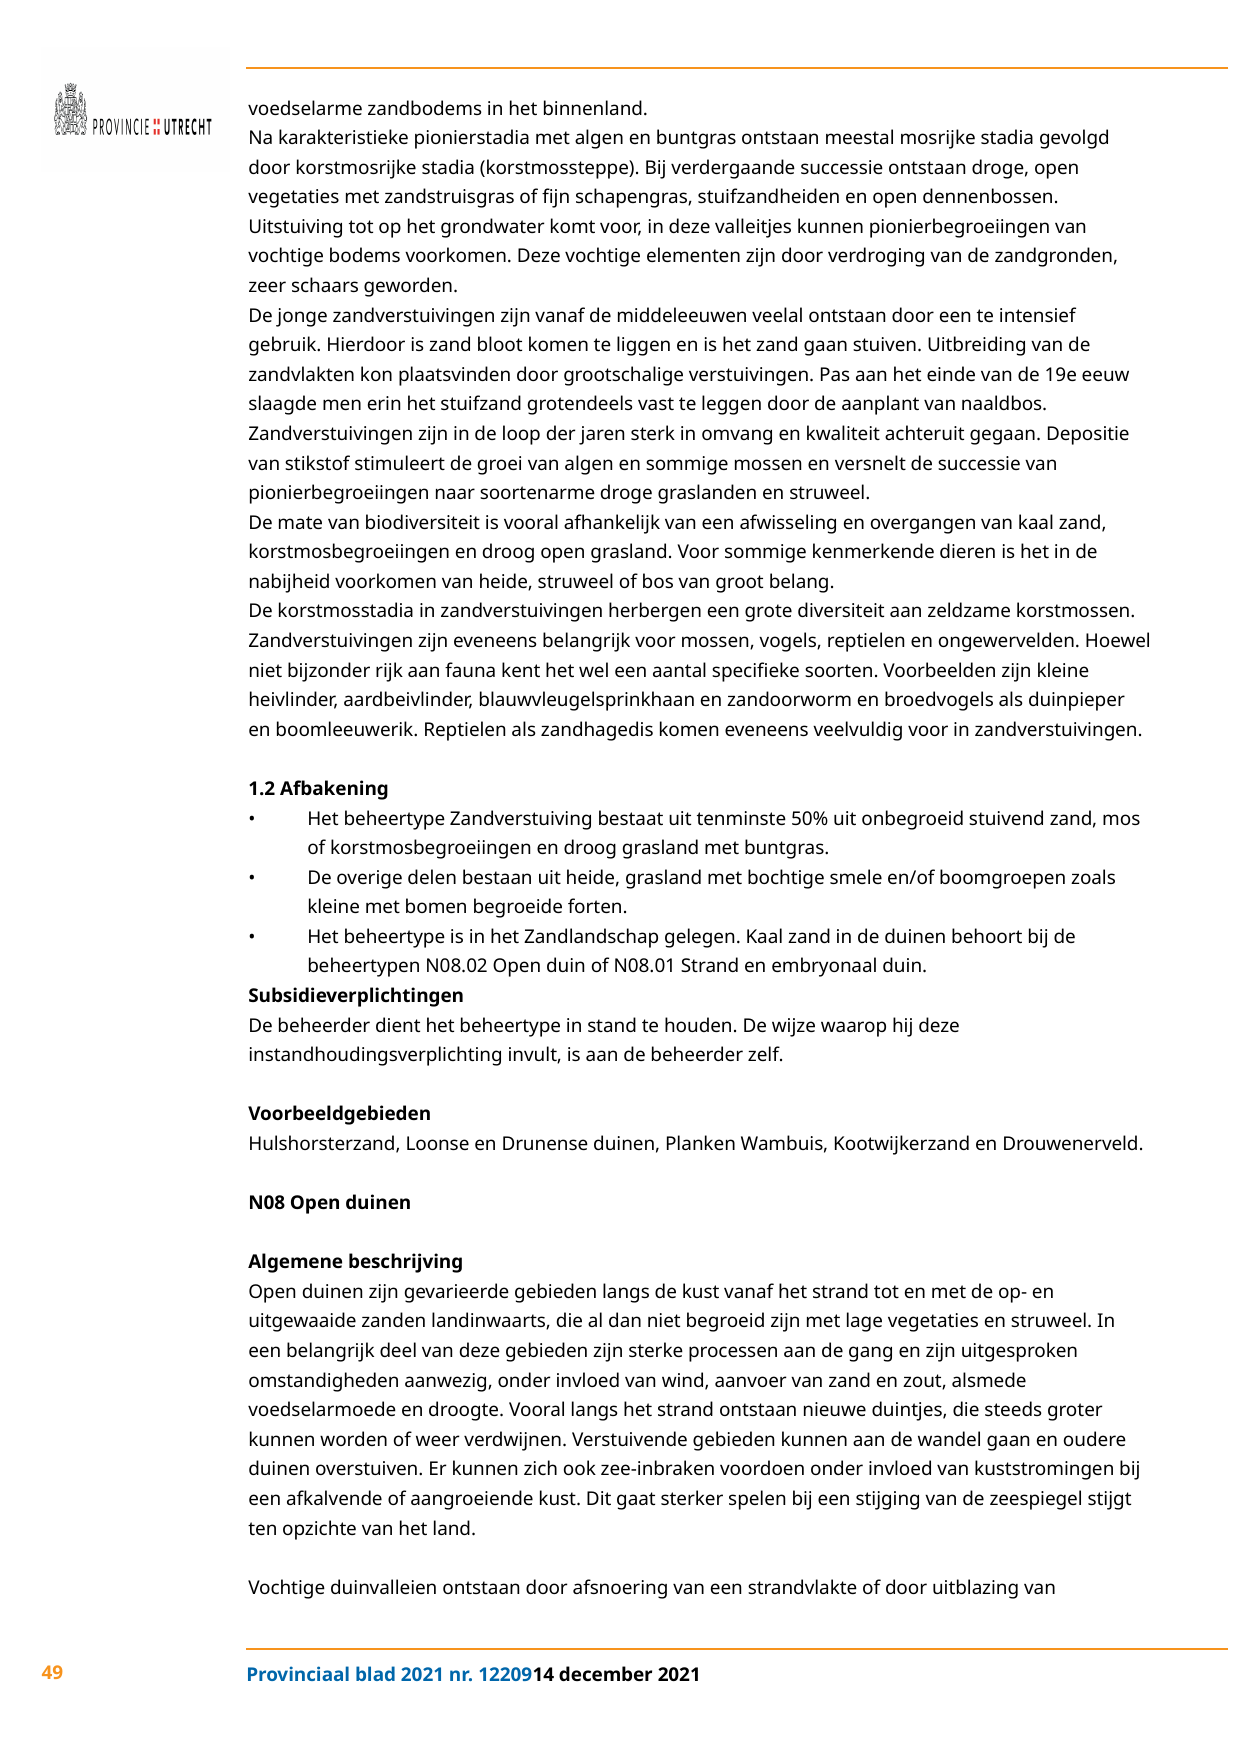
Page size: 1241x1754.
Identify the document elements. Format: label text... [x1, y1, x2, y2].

text Hulshorsterzand, Loonse en Drunense duinen, Planken Wambuis, Kootwijkerzand en Drouwenerveld. [248, 1130, 1152, 1156]
text voedselarme zandbodems in het binnenland. [248, 95, 1152, 121]
text De jonge zandverstuivingen zijn vanaf de middeleeuwen veelal ontstaan door een te intensief gebruik. Hierdoor is zand bloot komen te liggen en is het zand gaan stuiven. Uitbreiding van de zandvlakten kon plaatsvinden door grootschalige verstuivingen. Pas aan het einde van de 19e eeuw slaagde men erin het stuifzand grotendeels vast te leggen door de aanplant van naaldbos. [248, 302, 1152, 416]
text Voorbeeldgebieden [248, 1101, 1152, 1126]
text Open duinen zijn gevarieerde gebieden langs de kust vanaf het strand tot en met de op- en uitgewaaide zanden landinwaarts, die al dan niet begroeid zijn met lage vegetaties en struweel. In een belangrijk deel van deze gebieden zijn sterke processen aan de gang en zijn uitgesproken omstandigheden aanwezig, onder invloed van wind, aanvoer van zand en zout, alsmede voedselarmoede en droogte. Vooral langs het strand ontstaan nieuwe duintjes, die steeds groter kunnen worden of weer verdwijnen. Verstuivende gebieden kunnen aan de wandel gaan en oudere duinen overstuiven. Er kunnen zich ook zee-inbraken voordoen onder invloed van kuststromingen bij een afkalvende of aangroeiende kust. Dit gaat sterker spelen bij een stijging van de zeespiegel stijgt ten opzichte van het land. [248, 1278, 1152, 1541]
text Algemene beschrijving [248, 1248, 1152, 1274]
text Na karakteristieke pionierstadia met algen en buntgras ontstaan meestal mosrijke stadia gevolgd door korstmosrijke stadia (korstmossteppe). Bij verdergaande successie ontstaan droge, open vegetaties met zandstruisgras of fijn schapengras, stuifzandheiden en open dennenbossen. Uitstuiving tot op het grondwater komt voor, in deze valleitjes kunnen pionierbegroeiingen van vochtige bodems voorkomen. Deze vochtige elementen zijn door verdroging van de zandgronden, zeer schaars geworden. [248, 124, 1152, 298]
text De beheerder dient het beheertype in stand te houden. De wijze waarop hij deze instandhoudingsverplichting invult, is aan de beheerder zelf. [248, 1012, 1152, 1067]
list De overige delen bestaan uit heide, grasland met bochtige smele en/of boomgroepen zoals kleine met bomen begroeide forten. [248, 864, 1152, 919]
text De mate van biodiversiteit is vooral afhankelijk van een afwisseling en overgangen van kaal zand, korstmosbegroeiingen en droog open grasland. Voor sommige kenmerkende dieren is het in de nabijheid voorkomen van heide, struweel of bos van groot belang. [248, 509, 1152, 594]
picture [41, 47, 231, 172]
list Het beheertype is in het Zandlandschap gelegen. Kaal zand in de duinen behoort bij de beheertypen N08.02 Open duin of N08.01 Strand en embryonaal duin. [248, 923, 1152, 978]
text 1.2 Afbakening [248, 775, 1152, 801]
text Zandverstuivingen zijn in de loop der jaren sterk in omvang en kwaliteit achteruit gegaan. Depositie van stikstof stimuleert de groei van algen en sommige mossen en versnelt de successie van pionierbegroeiingen naar soortenarme droge graslanden en struweel. [248, 420, 1152, 505]
text Subsidieverplichtingen [248, 982, 1152, 1008]
list Het beheertype Zandverstuiving bestaat uit tenminste 50% uit onbegroeid stuivend zand, mos of korstmosbegroeiingen en droog grasland met buntgras. [248, 805, 1152, 860]
text N08 Open duinen [248, 1189, 1152, 1215]
text Vochtige duinvalleien ontstaan door afsnoering van een strandvlakte of door uitblazing van [248, 1574, 1152, 1600]
text De korstmosstadia in zandverstuivingen herbergen een grote diversiteit aan zeldzame korstmossen. Zandverstuivingen zijn eveneens belangrijk voor mossen, vogels, reptielen en ongewervelden. Hoewel niet bijzonder rijk aan fauna kent het wel een aantal specifieke soorten. Voorbeelden zijn kleine heivlinder, aardbeivlinder, blauwvleugelsprinkhaan en zandoorworm en broedvogels als duinpieper en boomleeuwerik. Reptielen als zandhagedis komen eveneens veelvuldig voor in zandverstuivingen. [248, 598, 1152, 742]
